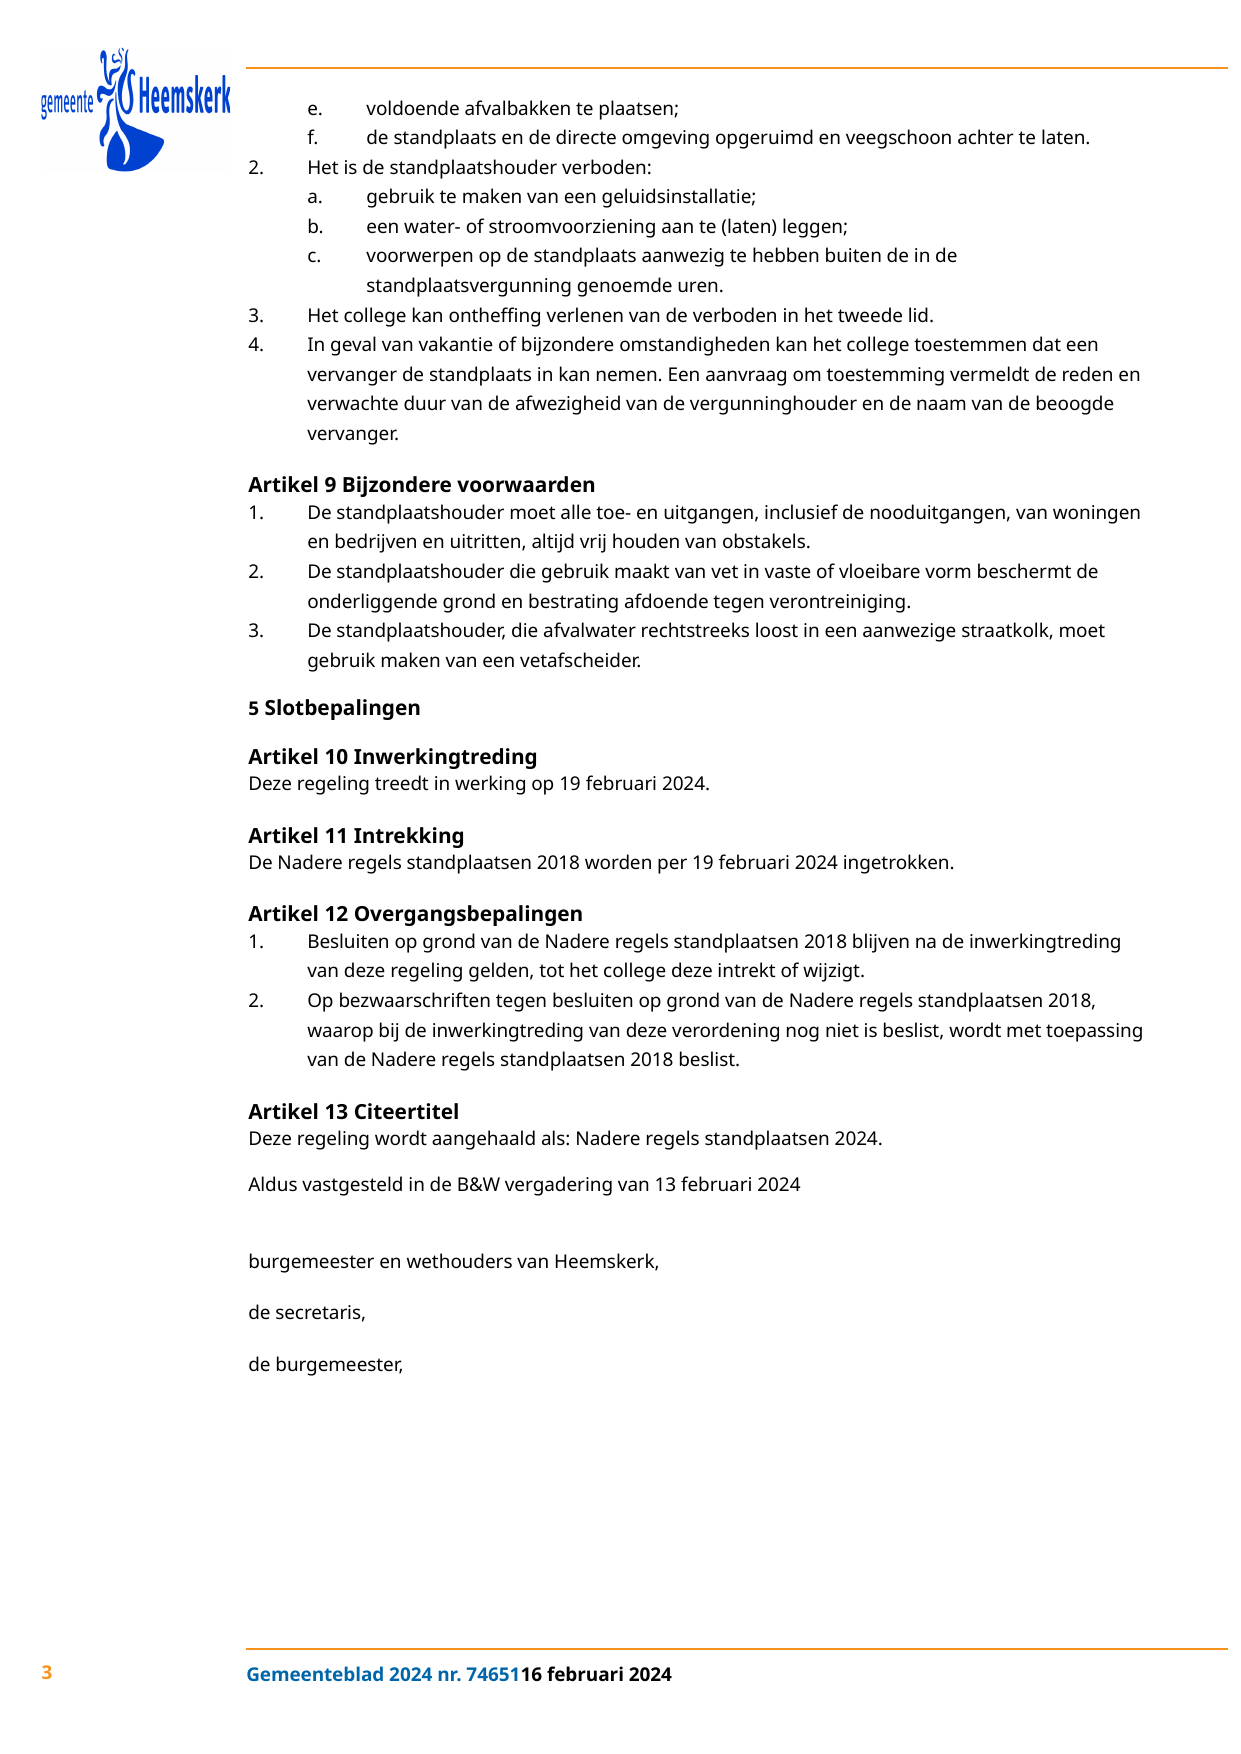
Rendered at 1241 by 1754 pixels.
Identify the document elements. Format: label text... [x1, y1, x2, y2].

list Op bezwaarschriften tegen besluiten op grond van de Nadere regels standplaatsen 2018, waarop bij de inwerkingtreding van deze verordening nog niet is beslist, wordt met toepassing van de Nadere regels standplaatsen 2018 beslist. [248, 987, 1152, 1072]
list de standplaats en de directe omgeving opgeruimd en veegschoon achter te laten. [307, 124, 1152, 150]
text de secretaris, [248, 1299, 1152, 1325]
text de burgemeester, [248, 1351, 1152, 1377]
picture [41, 47, 231, 172]
list De standplaatshouder moet alle toe- en uitgangen, inclusief de nooduitgangen, van woningen en bedrijven en uitritten, altijd vrij houden van obstakels. [248, 499, 1152, 554]
list een water- of stroomvoorziening aan te (laten) leggen; [307, 213, 1152, 239]
text Deze regeling wordt aangehaald als: Nadere regels standplaatsen 2024. [248, 1125, 1152, 1151]
list gebruik te maken van een geluidsinstallatie; [307, 183, 1152, 209]
text Artikel 11 Intrekking [248, 821, 1152, 849]
list voorwerpen op de standplaats aanwezig te hebben buiten de in de standplaatsvergunning genoemde uren. [307, 243, 1152, 298]
list Het college kan ontheffing verlenen van de verboden in het tweede lid. [248, 302, 1152, 328]
text Artikel 13 Citeertitel [248, 1097, 1152, 1125]
text Artikel 12 Overgangsbepalingen [248, 899, 1152, 928]
text 5 Slotbepalingen [248, 693, 1152, 721]
text Deze regeling treedt in werking op 19 februari 2024. [248, 770, 1152, 796]
list De standplaatshouder, die afvalwater rechtstreeks loost in een aanwezige straatkolk, moet gebruik maken van een vetafscheider. [248, 617, 1152, 673]
text Aldus vastgesteld in de B&W vergadering van 13 februari 2024 [248, 1171, 1152, 1197]
list In geval van vakantie of bijzondere omstandigheden kan het college toestemmen dat een vervanger de standplaats in kan nemen. Een aanvraag om toestemming vermeldt de reden en verwachte duur van de afwezigheid van de vergunninghouder en de naam van de beoogde vervanger. [248, 331, 1152, 446]
text Artikel 9 Bijzondere voorwaarden [248, 471, 1152, 499]
text Artikel 10 Inwerkingtreding [248, 742, 1152, 770]
text burgemeester en wethouders van Heemskerk, [248, 1248, 1152, 1274]
list De standplaatshouder die gebruik maakt van vet in vaste of vloeibare vorm beschermt de onderliggende grond en bestrating afdoende tegen verontreiniging. [248, 558, 1152, 613]
text De Nadere regels standplaatsen 2018 worden per 19 februari 2024 ingetrokken. [248, 849, 1152, 875]
list Het is de standplaatshouder verboden: [248, 154, 1152, 180]
list Besluiten op grond van de Nadere regels standplaatsen 2018 blijven na de inwerkingtreding van deze regeling gelden, tot het college deze intrekt of wijzigt. [248, 928, 1152, 983]
list voldoende afvalbakken te plaatsen; [307, 95, 1152, 121]
